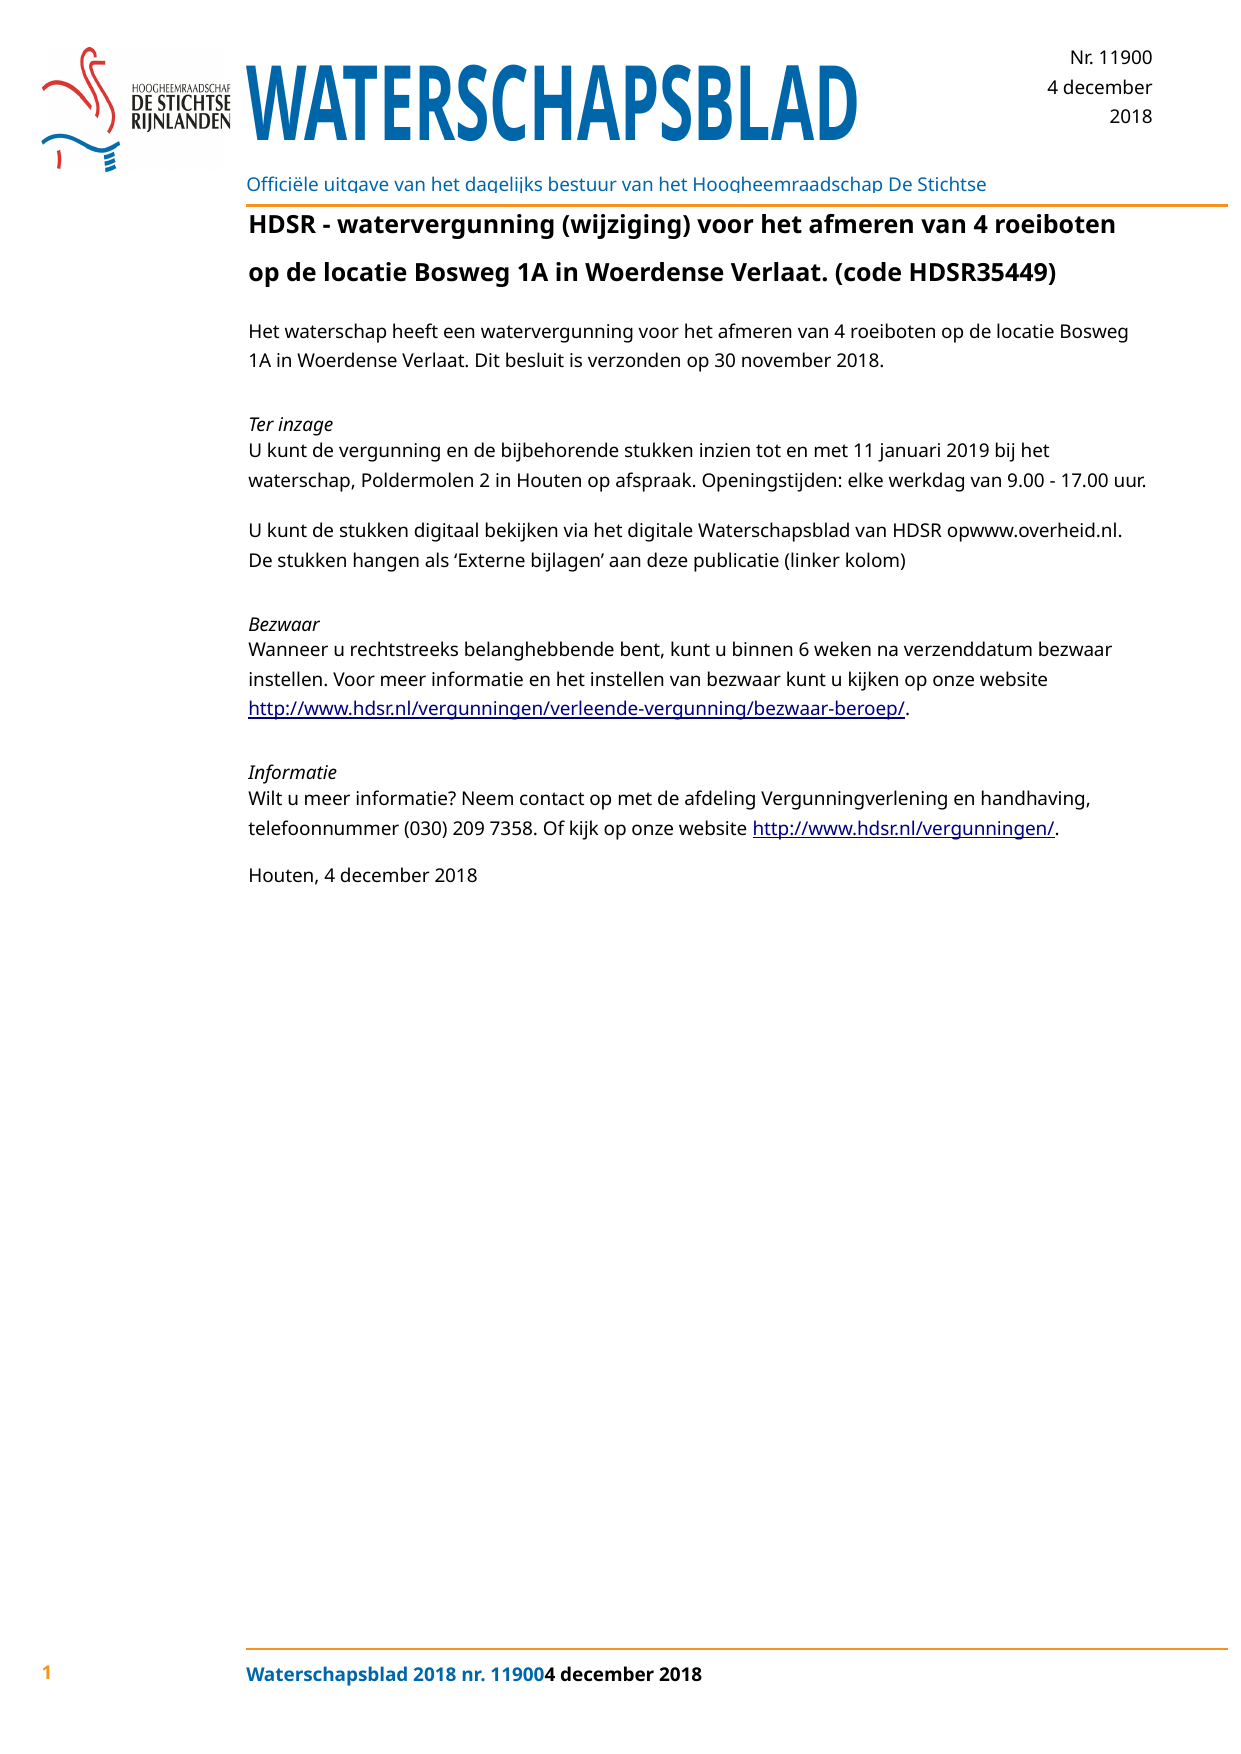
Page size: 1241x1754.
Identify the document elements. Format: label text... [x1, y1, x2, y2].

text Houten, 4 december 2018 [248, 863, 1152, 888]
text Ter inzage [248, 411, 1152, 437]
text Wilt u meer informatie? Neem contact op met de afdeling Vergunningverlening en handhaving, telefoonnummer (030) 209 7358. Of kijk op onze website http://www.hdsr.nl/vergunningen/. [248, 785, 1152, 841]
picture [41, 47, 231, 172]
text Bezwaar [248, 611, 1152, 636]
text Informatie [248, 759, 1152, 785]
text U kunt de vergunning en de bijbehorende stukken inzien tot en met 11 januari 2019 bij het waterschap, Poldermolen 2 in Houten op afspraak. Openingstijden: elke werkdag van 9.00 - 17.00 uur. [248, 437, 1152, 492]
text U kunt de stukken digitaal bekijken via het digitale Waterschapsblad van HDSR opwww.overheid.nl. De stukken hangen als ‘Externe bijlagen’ aan deze publicatie (linker kolom) [248, 517, 1152, 572]
text HDSR - watervergunning (wijziging) voor het afmeren van 4 roeiboten op de locatie Bosweg 1A in Woerdense Verlaat. (code HDSR35449) [248, 207, 1152, 288]
text Wanneer u rechtstreeks belanghebbende bent, kunt u binnen 6 weken na verzenddatum bezwaar instellen. Voor meer informatie en het instellen van bezwaar kunt u kijken op onze website http://www.hdsr.nl/vergunningen/verleende-vergunning/bezwaar-beroep/. [248, 636, 1152, 721]
text Het waterschap heeft een watervergunning voor het afmeren van 4 roeiboten op de locatie Bosweg 1A in Woerdense Verlaat. Dit besluit is verzonden op 30 november 2018. [248, 318, 1152, 373]
